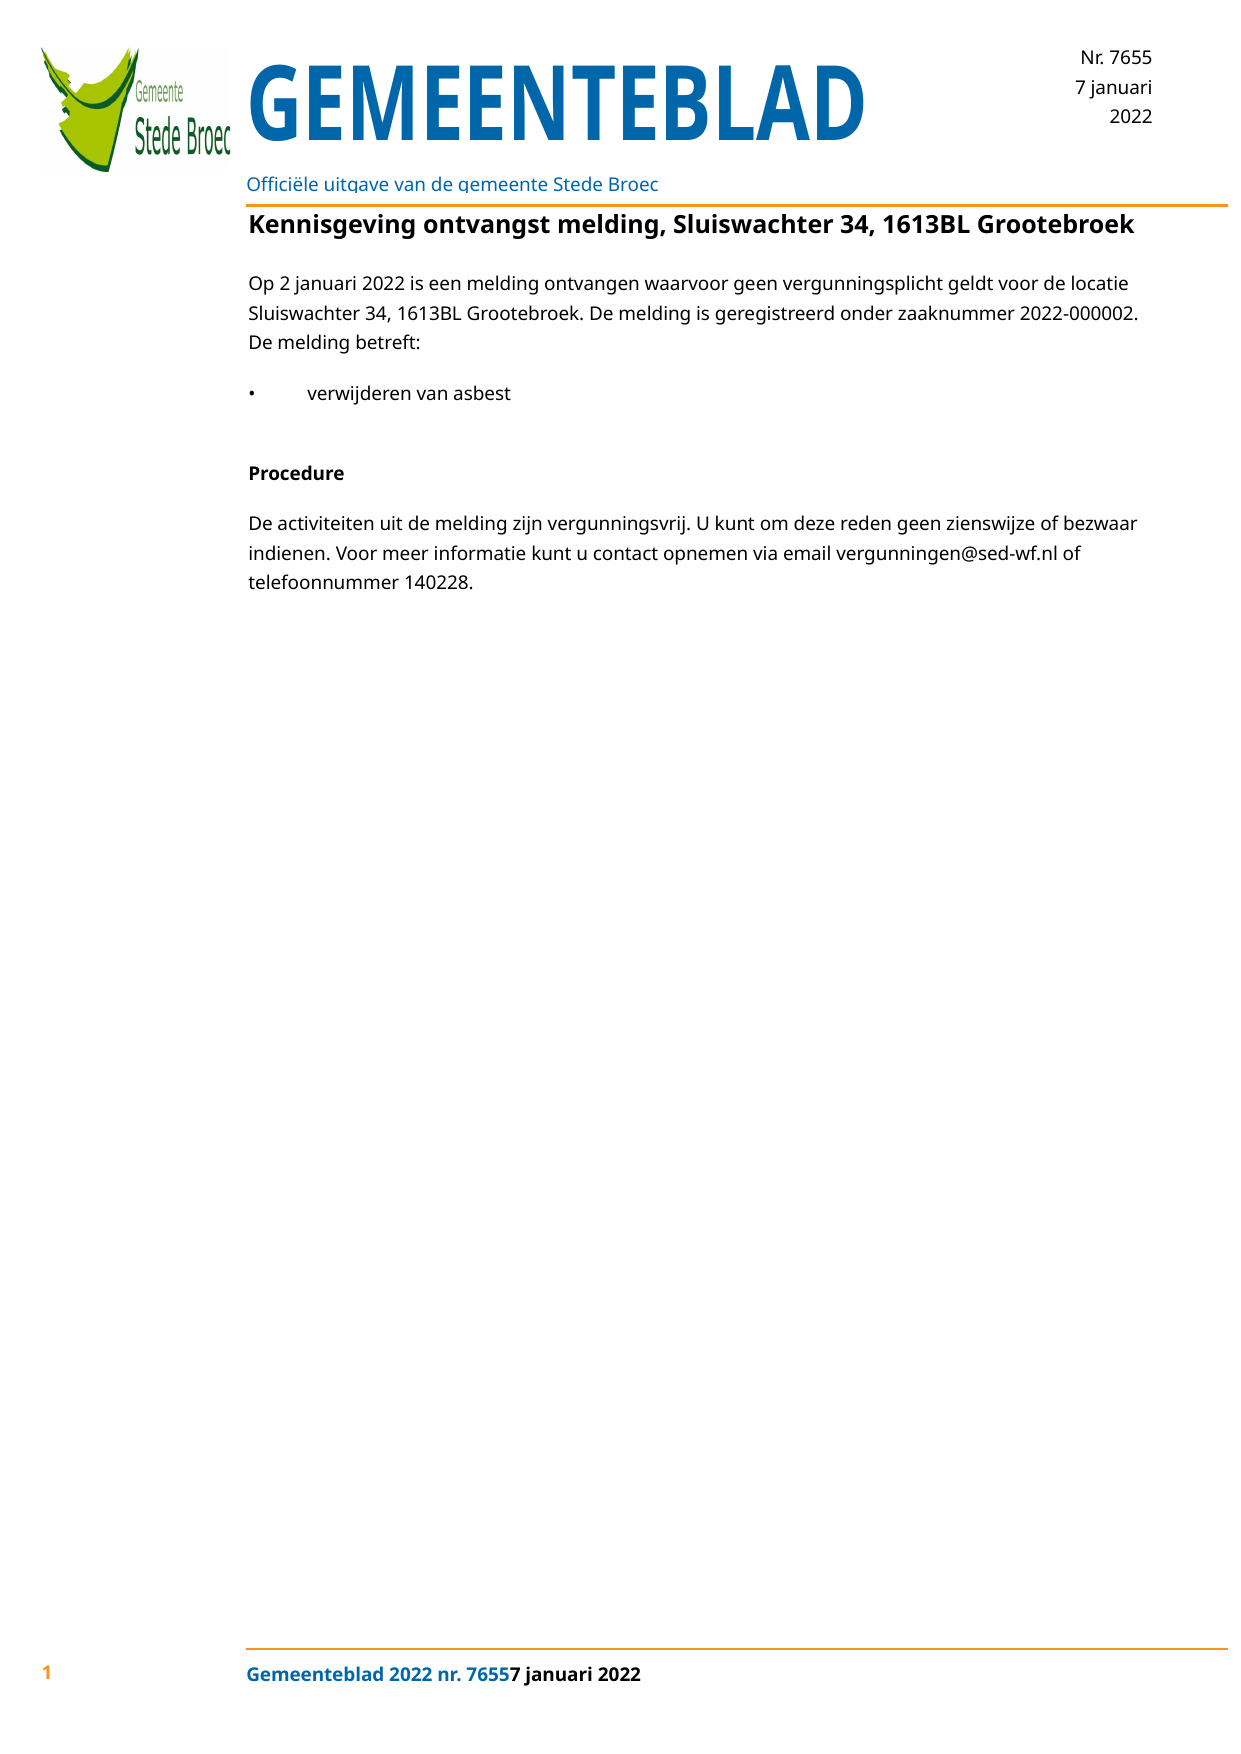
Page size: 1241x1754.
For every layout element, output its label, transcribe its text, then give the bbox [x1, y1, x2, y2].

text Kennisgeving ontvangst melding, Sluiswachter 34, 1613BL Grootebroek [248, 207, 1152, 241]
text De activiteiten uit de melding zijn vergunningsvrij. U kunt om deze reden geen zienswijze of bezwaar indienen. Voor meer informatie kunt u contact opnemen via email vergunningen@sed-wf.nl of telefoonnummer 140228. [248, 510, 1152, 595]
list verwijderen van asbest [248, 380, 1152, 406]
text Op 2 januari 2022 is een melding ontvangen waarvoor geen vergunningsplicht geldt voor de locatie Sluiswachter 34, 1613BL Grootebroek. De melding is geregistreerd onder zaaknummer 2022-000002. De melding betreft: [248, 270, 1152, 355]
picture [41, 47, 231, 172]
text Procedure [248, 460, 1152, 486]
